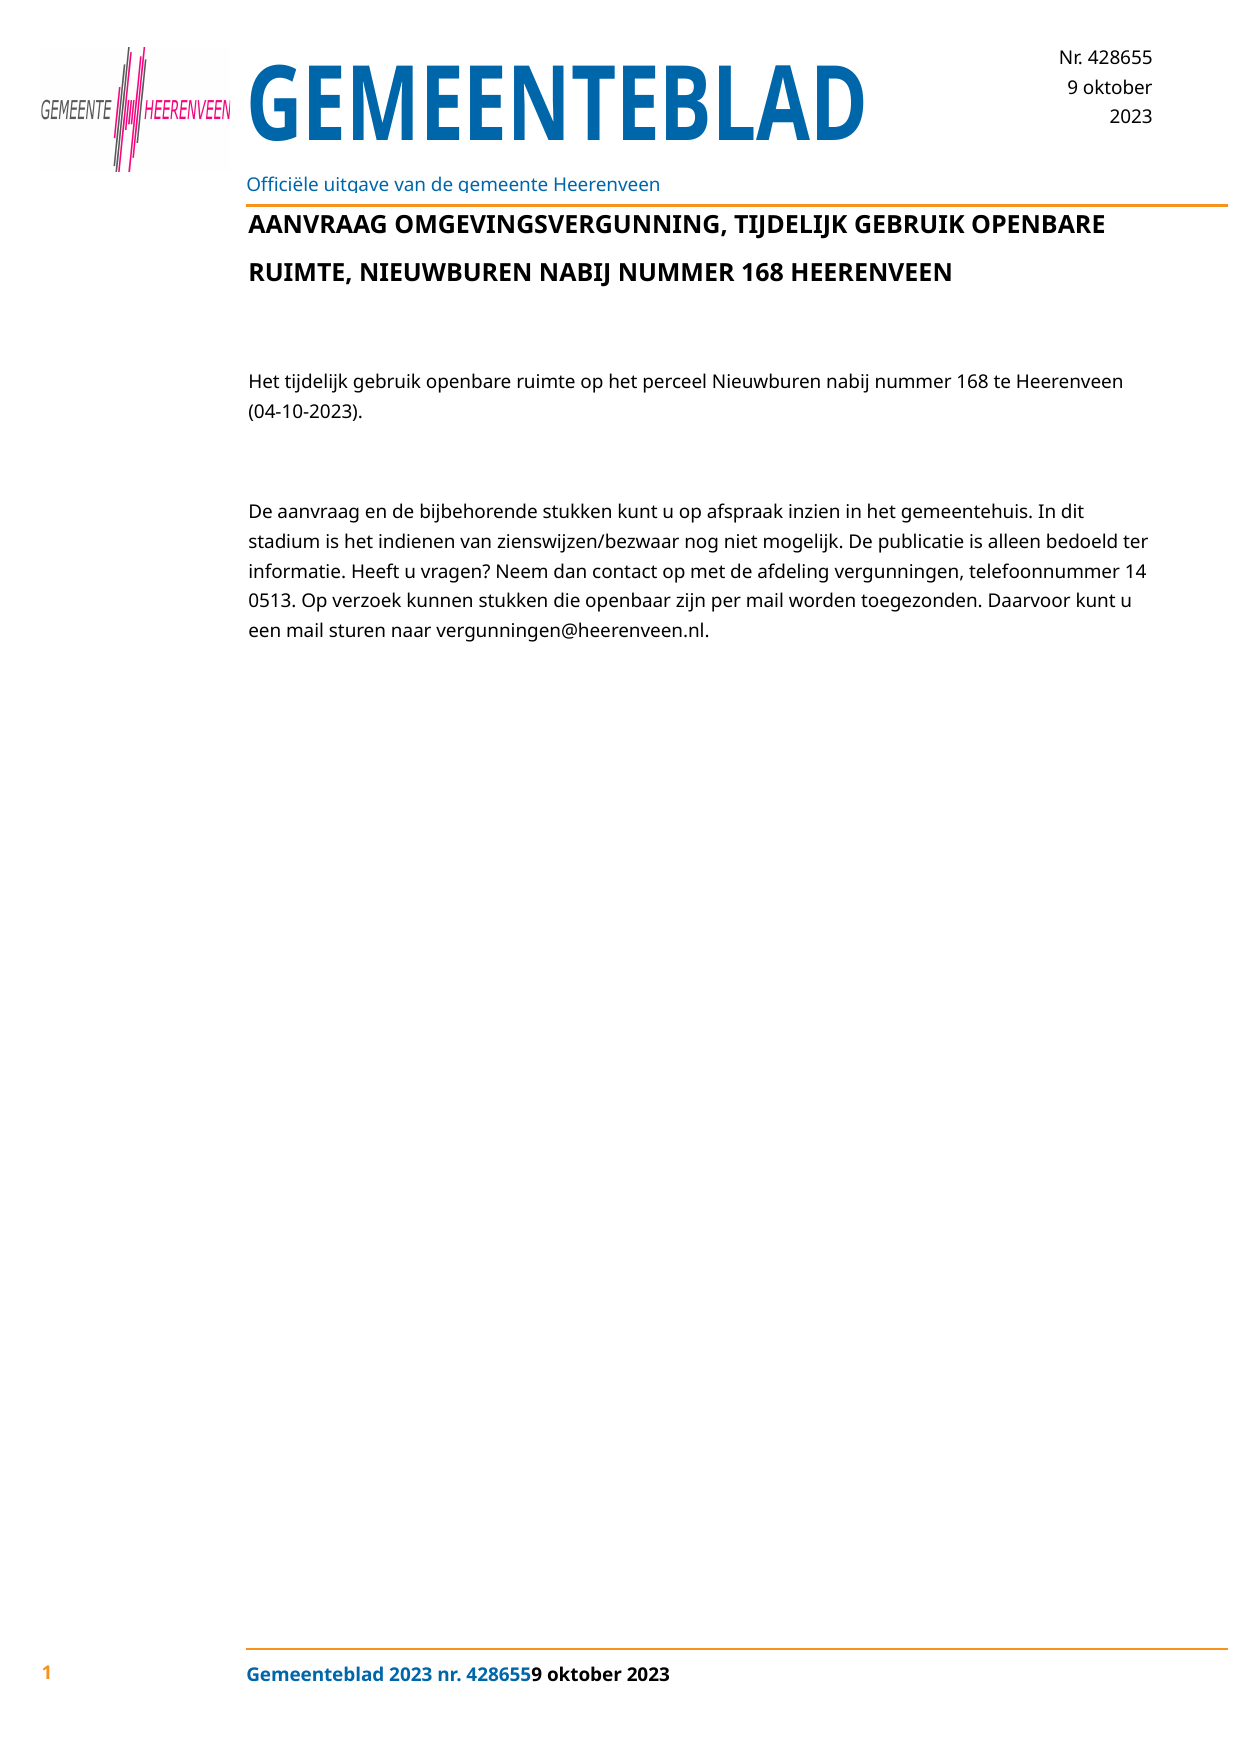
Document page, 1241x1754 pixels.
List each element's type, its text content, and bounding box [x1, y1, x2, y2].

text Het tijdelijk gebruik openbare ruimte op het perceel Nieuwburen nabij nummer 168 te Heerenveen (04-10-2023). [248, 368, 1152, 424]
text AANVRAAG OMGEVINGSVERGUNNING, TIJDELIJK GEBRUIK OPENBARE RUIMTE, NIEUWBUREN NABIJ NUMMER 168 HEERENVEEN [248, 207, 1152, 288]
text De aanvraag en de bijbehorende stukken kunt u op afspraak inzien in het gemeentehuis. In dit stadium is het indienen van zienswijzen/bezwaar nog niet mogelijk. De publicatie is alleen bedoeld ter informatie. Heeft u vragen? Neem dan contact op met de afdeling vergunningen, telefoonnummer 14 0513. Op verzoek kunnen stukken die openbaar zijn per mail worden toegezonden. Daarvoor kunt u een mail sturen naar vergunningen@heerenveen.nl. [248, 499, 1152, 643]
picture [41, 47, 231, 172]
